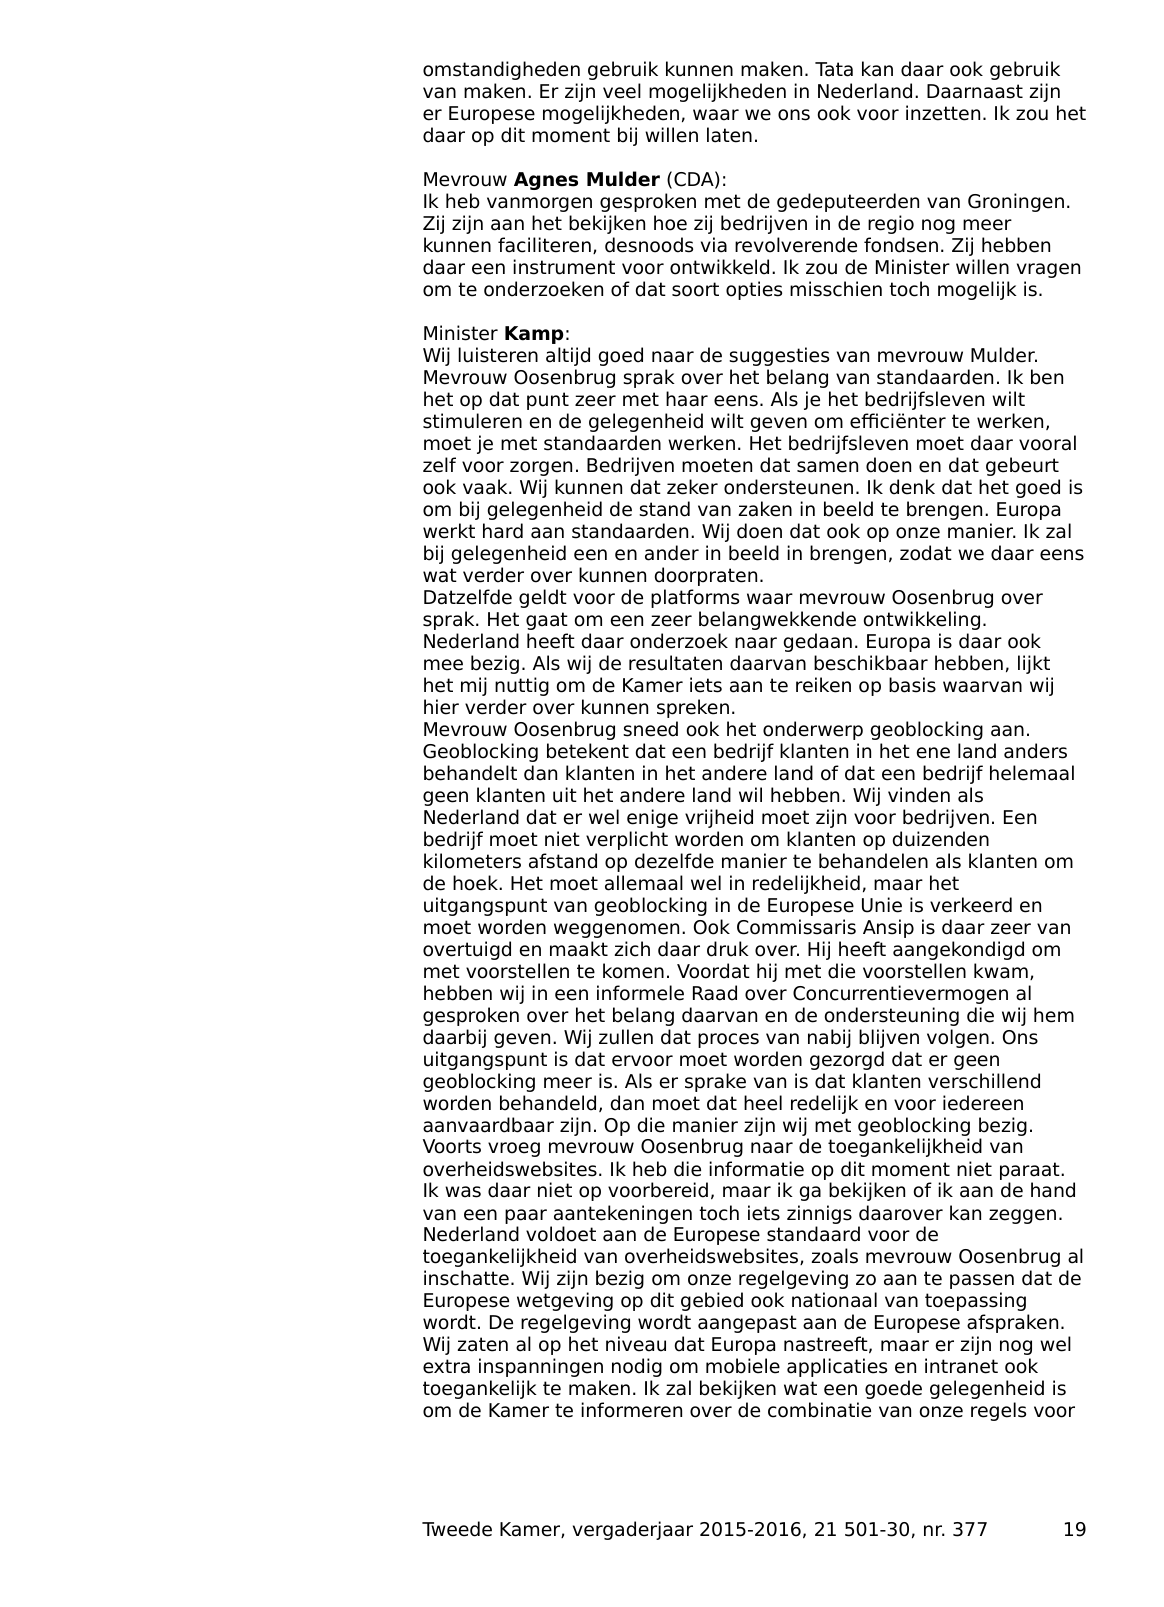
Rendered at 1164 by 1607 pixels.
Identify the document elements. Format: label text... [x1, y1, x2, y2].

text omstandigheden gebruik kunnen maken. Tata kan daar ook gebruik van maken. Er zijn veel mogelijkheden in Nederland. Daarnaast zijn er Europese mogelijkheden, waar we ons ook voor inzetten. Ik zou het daar op dit moment bij willen laten. [422, 59, 1087, 147]
text Ik heb vanmorgen gesproken met de gedeputeerden van Groningen. Zij zijn aan het bekijken hoe zij bedrijven in de regio nog meer kunnen faciliteren, desnoods via revolverende fondsen. Zij hebben daar een instrument voor ontwikkeld. Ik zou de Minister willen vragen om te onderzoeken of dat soort opties misschien toch mogelijk is. [422, 191, 1087, 301]
text Mevrouw Oosenbrug sprak over het belang van standaarden. Ik ben het op dat punt zeer met haar eens. Als je het bedrijfsleven wilt stimuleren en de gelegenheid wilt geven om efficiënter te werken, moet je met standaarden werken. Het bedrijfsleven moet daar vooral zelf voor zorgen. Bedrijven moeten dat samen doen en dat gebeurt ook vaak. Wij kunnen dat zeker ondersteunen. Ik denk dat het goed is om bij gelegenheid de stand van zaken in beeld te brengen. Europa werkt hard aan standaarden. Wij doen dat ook op onze manier. Ik zal bij gelegenheid een en ander in beeld in brengen, zodat we daar eens wat verder over kunnen doorpraten. [422, 367, 1087, 587]
text Mevrouw Oosenbrug sneed ook het onderwerp geoblocking aan. Geoblocking betekent dat een bedrijf klanten in het ene land anders behandelt dan klanten in het andere land of dat een bedrijf helemaal geen klanten uit het andere land wil hebben. Wij vinden als Nederland dat er wel enige vrijheid moet zijn voor bedrijven. Een bedrijf moet niet verplicht worden om klanten op duizenden kilometers afstand op dezelfde manier te behandelen als klanten om de hoek. Het moet allemaal wel in redelijkheid, maar het uitgangspunt van geoblocking in de Europese Unie is verkeerd en moet worden weggenomen. Ook Commissaris Ansip is daar zeer van overtuigd en maakt zich daar druk over. Hij heeft aangekondigd om met voorstellen te komen. Voordat hij met die voorstellen kwam, hebben wij in een informele Raad over Concurrentievermogen al gesproken over het belang daarvan en de ondersteuning die wij hem daarbij geven. Wij zullen dat proces van nabij blijven volgen. Ons uitgangspunt is dat ervoor moet worden gezorgd dat er geen geoblocking meer is. Als er sprake van is dat klanten verschillend worden behandeld, dan moet dat heel redelijk en voor iedereen aanvaardbaar zijn. Op die manier zijn wij met geoblocking bezig. [422, 719, 1087, 1136]
text Voorts vroeg mevrouw Oosenbrug naar de toegankelijkheid van overheidswebsites. Ik heb die informatie op dit moment niet paraat. Ik was daar niet op voorbereid, maar ik ga bekijken of ik aan de hand van een paar aantekeningen toch iets zinnigs daarover kan zeggen. Nederland voldoet aan de Europese standaard voor de toegankelijkheid van overheidswebsites, zoals mevrouw Oosenbrug al inschatte. Wij zijn bezig om onze regelgeving zo aan te passen dat de Europese wetgeving op dit gebied ook nationaal van toepassing wordt. De regelgeving wordt aangepast aan de Europese afspraken. Wij zaten al op het niveau dat Europa nastreeft, maar er zijn nog wel extra inspanningen nodig om mobiele applicaties en intranet ook toegankelijk te maken. Ik zal bekijken wat een goede gelegenheid is om de Kamer te informeren over de combinatie van onze regels voor [422, 1136, 1087, 1422]
text Wij luisteren altijd goed naar de suggesties van mevrouw Mulder. [422, 345, 1087, 367]
text Minister Kamp: [422, 323, 1087, 345]
text Mevrouw Agnes Mulder (CDA): [422, 169, 1087, 191]
text Datzelfde geldt voor de platforms waar mevrouw Oosenbrug over sprak. Het gaat om een zeer belangwekkende ontwikkeling. Nederland heeft daar onderzoek naar gedaan. Europa is daar ook mee bezig. Als wij de resultaten daarvan beschikbaar hebben, lijkt het mij nuttig om de Kamer iets aan te reiken op basis waarvan wij hier verder over kunnen spreken. [422, 587, 1087, 719]
